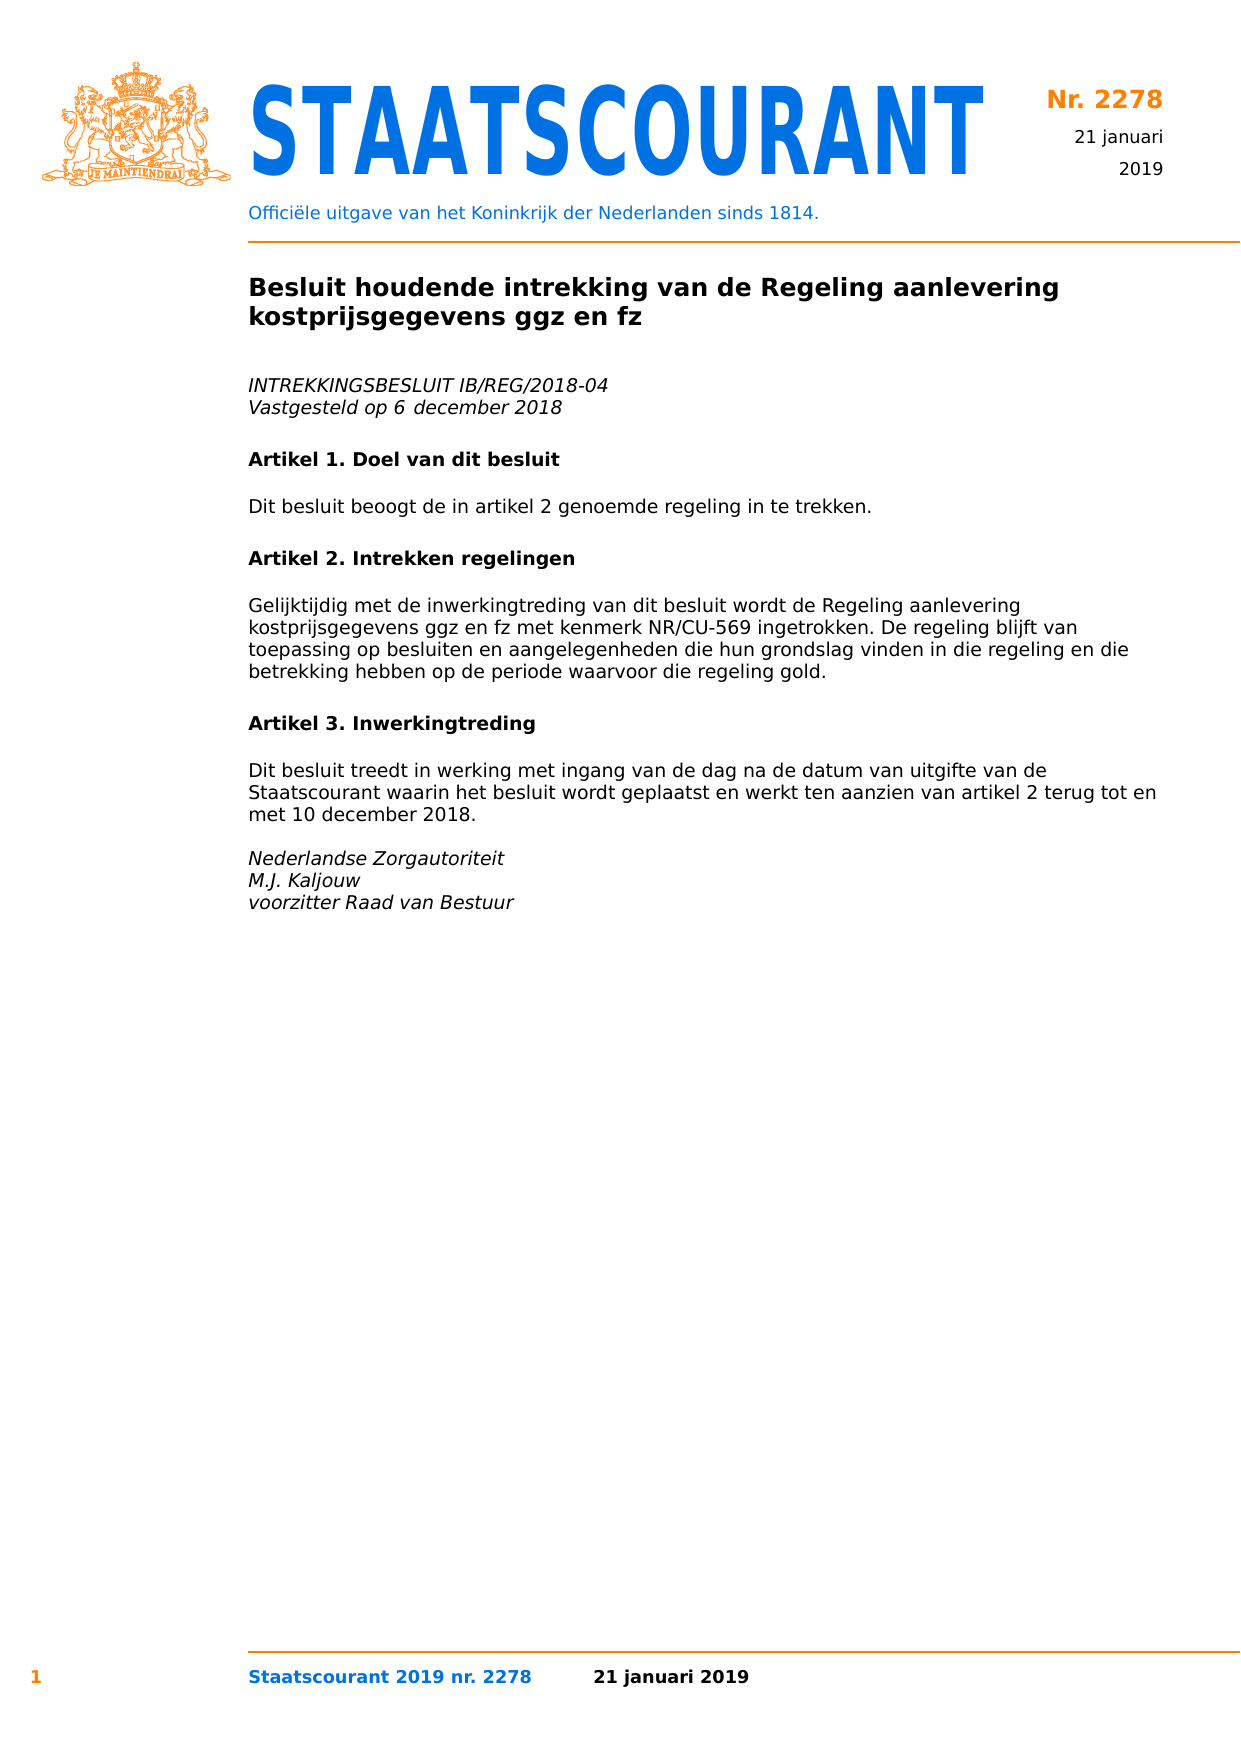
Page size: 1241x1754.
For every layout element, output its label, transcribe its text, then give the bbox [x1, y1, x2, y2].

text Dit besluit beoogt de in artikel 2 genoemde regeling in te trekken. [248, 496, 1163, 518]
text Dit besluit treedt in werking met ingang van de dag na de datum van uitgifte van de Staatscourant waarin het besluit wordt geplaatst en werkt ten aanzien van artikel 2 terug tot en met 10 december 2018. [248, 760, 1163, 826]
text INTREKKINGSBESLUIT IB/REG/2018-04 [248, 375, 1163, 397]
table_cell 21 januari [998, 121, 1240, 153]
table_header STAATSCOURANT [248, 62, 998, 203]
table_header Nr. 2278 [998, 62, 1240, 121]
table_header [25, 62, 248, 241]
subtitle Besluit houdende intrekking van de Regeling aanlevering kostprijsgegevens ggz en fz [248, 273, 1163, 331]
text Vastgesteld op 6 december 2018 [248, 397, 1163, 419]
table_cell 2019 [998, 153, 1240, 203]
subtitle Artikel 3. Inwerkingtreding [248, 713, 1163, 735]
picture [41, 62, 231, 186]
text Gelijktijdig met de inwerkingtreding van dit besluit wordt de Regeling aanlevering kostprijsgegevens ggz en fz met kenmerk NR/CU-569 ingetrokken. De regeling blijft van toepassing op besluiten en aangelegenheden die hun grondslag vinden in die regeling en die betrekking hebben op de periode waarvoor die regeling gold. [248, 595, 1163, 683]
subtitle Artikel 1. Doel van dit besluit [248, 449, 1163, 471]
table_cell Officiële uitgave van het Koninkrijk der Nederlanden sinds 1814. [248, 203, 1240, 241]
subtitle Artikel 2. Intrekken regelingen [248, 548, 1163, 570]
text Nederlandse Zorgautoriteit M.J. Kaljouw voorzitter Raad van Bestuur [248, 848, 1163, 914]
